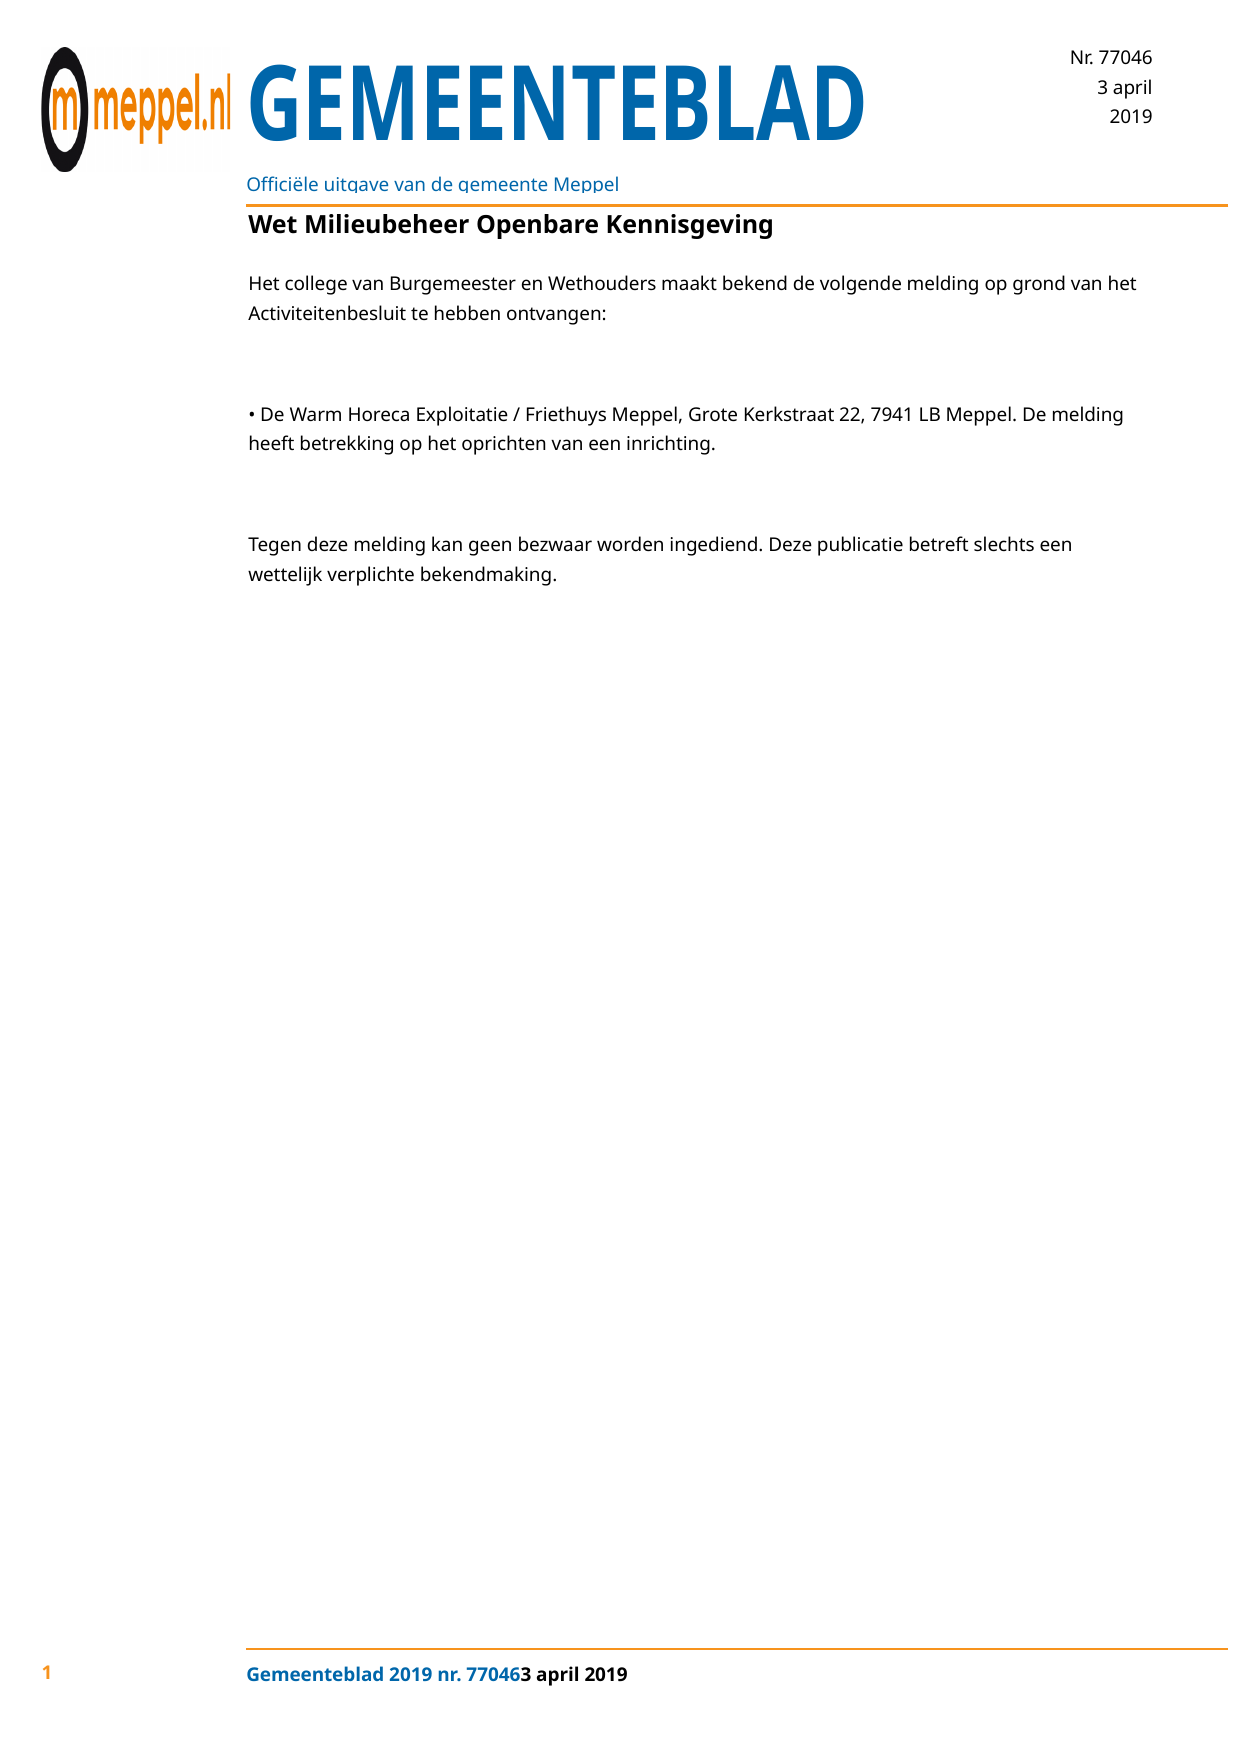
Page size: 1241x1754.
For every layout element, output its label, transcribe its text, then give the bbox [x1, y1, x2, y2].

text Het college van Burgemeester en Wethouders maakt bekend de volgende melding op grond van het Activiteitenbesluit te hebben ontvangen: [248, 270, 1152, 326]
text Tegen deze melding kan geen bezwaar worden ingediend. Deze publicatie betreft slechts een wettelijk verplichte bekendmaking. [248, 531, 1152, 586]
text Wet Milieubeheer Openbare Kennisgeving [248, 207, 1152, 241]
text • De Warm Horeca Exploitatie / Friethuys Meppel, Grote Kerkstraat 22, 7941 LB Meppel. De melding heeft betrekking op het oprichten van een inrichting. [248, 401, 1152, 456]
picture [41, 47, 231, 172]
